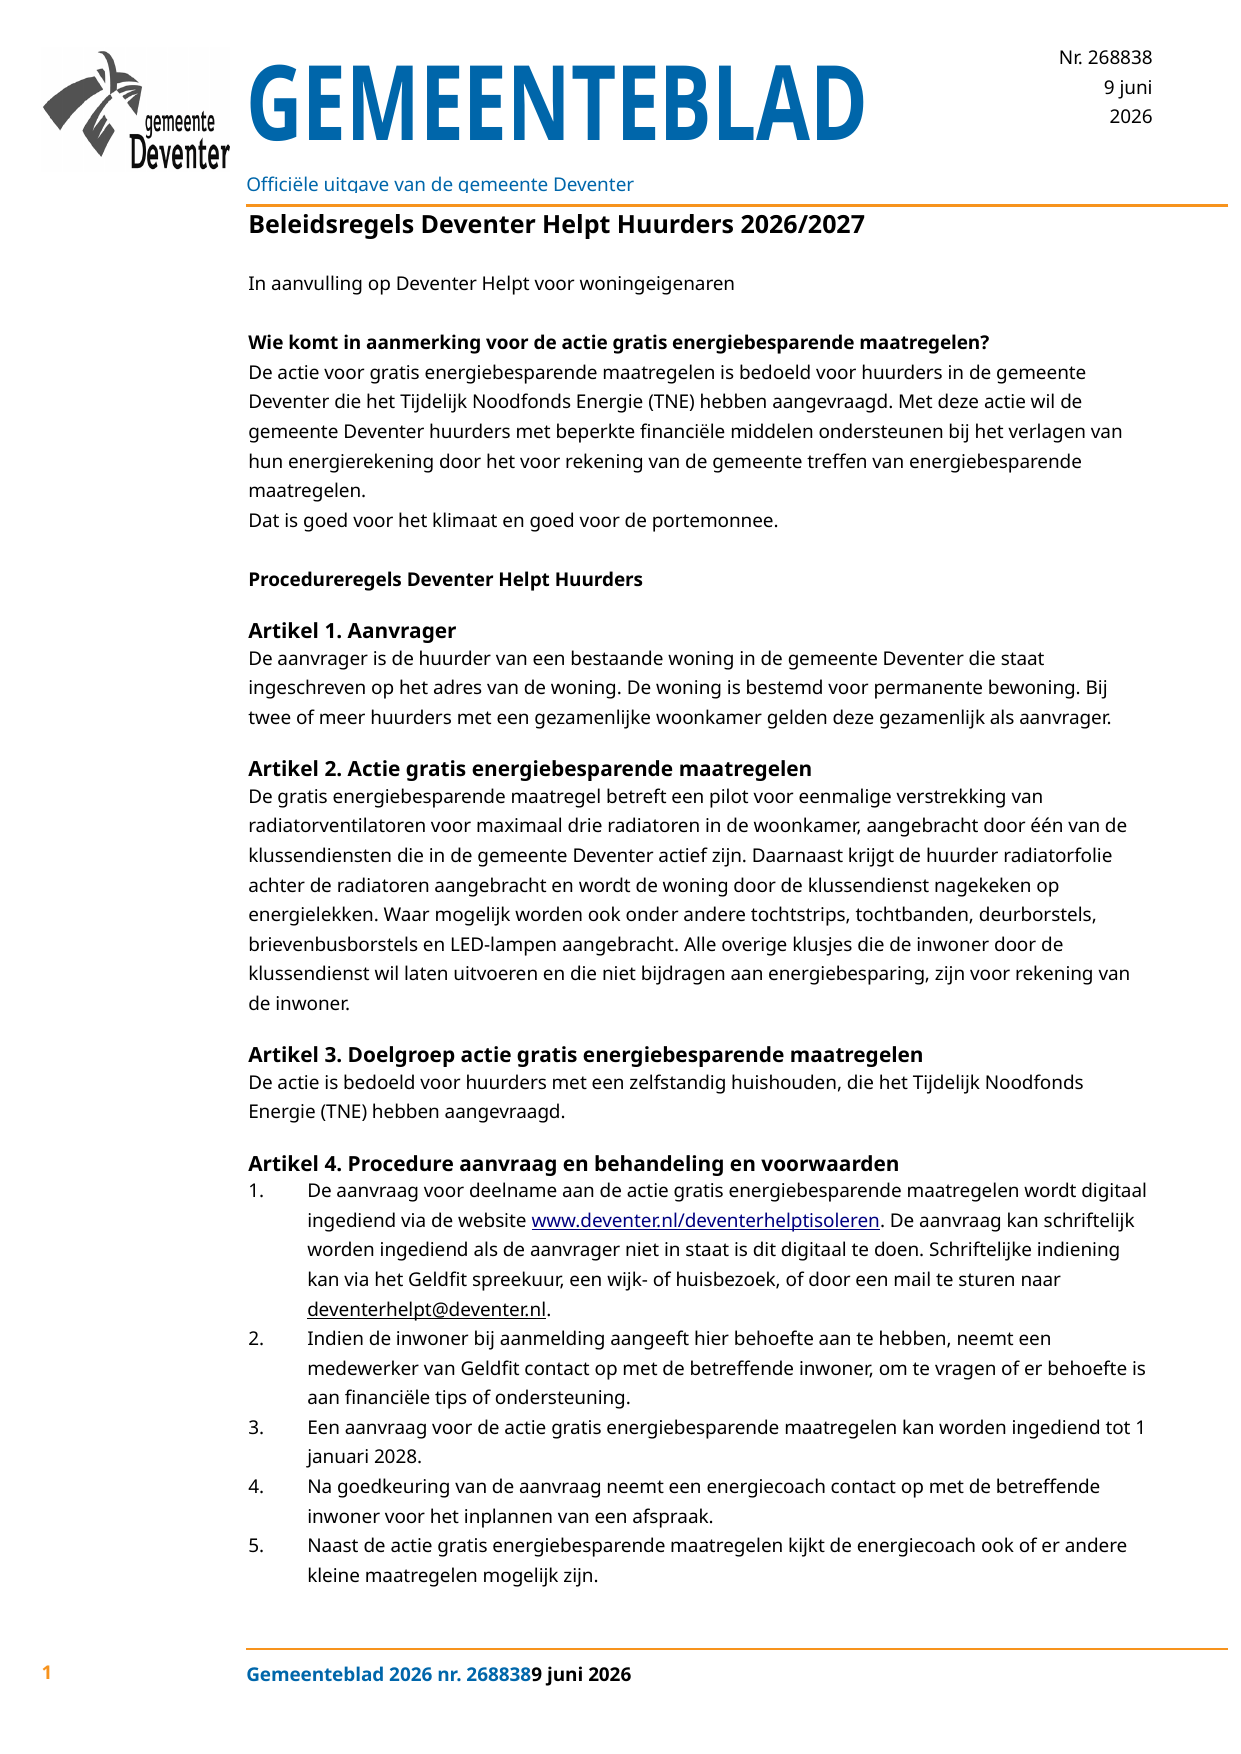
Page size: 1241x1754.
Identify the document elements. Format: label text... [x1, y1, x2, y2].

list Indien de inwoner bij aanmelding aangeeft hier behoefte aan te hebben, neemt een medewerker van Geldfit contact op met de betreffende inwoner, om te vragen of er behoefte is aan financiële tips of ondersteuning. [248, 1325, 1152, 1410]
picture [41, 47, 231, 172]
text Wie komt in aanmerking voor de actie gratis energiebesparende maatregelen? [248, 329, 1152, 355]
text De gratis energiebesparende maatregel betreft een pilot voor eenmalige verstrekking van radiatorventilatoren voor maximaal drie radiatoren in de woonkamer, aangebracht door één van de klussendiensten die in de gemeente Deventer actief zijn. Daarnaast krijgt de huurder radiatorfolie achter de radiatoren aangebracht en wordt de woning door de klussendienst nagekeken op energielekken. Waar mogelijk worden ook onder andere tochtstrips, tochtbanden, deurborstels, brievenbusborstels en LED-lampen aangebracht. Alle overige klusjes die de inwoner door de klussendienst wil laten uitvoeren en die niet bijdragen aan energiebesparing, zijn voor rekening van de inwoner. [248, 783, 1152, 1016]
text De actie voor gratis energiebesparende maatregelen is bedoeld voor huurders in de gemeente Deventer die het Tijdelijk Noodfonds Energie (TNE) hebben aangevraagd. Met deze actie wil de gemeente Deventer huurders met beperkte financiële middelen ondersteunen bij het verlagen van hun energierekening door het voor rekening van de gemeente treffen van energiebesparende maatregelen. [248, 359, 1152, 503]
text De aanvrager is de huurder van een bestaande woning in de gemeente Deventer die staat ingeschreven op het adres van de woning. De woning is bestemd voor permanente bewoning. Bij twee of meer huurders met een gezamenlijke woonkamer gelden deze gezamenlijk als aanvrager. [248, 645, 1152, 730]
text Dat is goed voor het klimaat en goed voor de portemonnee. [248, 507, 1152, 533]
text De actie is bedoeld voor huurders met een zelfstandig huishouden, die het Tijdelijk Noodfonds Energie (TNE) hebben aangevraagd. [248, 1069, 1152, 1124]
list Na goedkeuring van de aanvraag neemt een energiecoach contact op met de betreffende inwoner voor het inplannen van een afspraak. [248, 1473, 1152, 1528]
text Artikel 3. Doelgroep actie gratis energiebesparende maatregelen [248, 1041, 1152, 1069]
text Procedureregels Deventer Helpt Huurders [248, 566, 1152, 592]
list Naast de actie gratis energiebesparende maatregelen kijkt de energiecoach ook of er andere kleine maatregelen mogelijk zijn. [248, 1532, 1152, 1588]
text Artikel 2. Actie gratis energiebesparende maatregelen [248, 754, 1152, 783]
text In aanvulling op Deventer Helpt voor woningeigenaren [248, 270, 1152, 296]
text Artikel 4. Procedure aanvraag en behandeling en voorwaarden [248, 1149, 1152, 1177]
list Een aanvraag voor de actie gratis energiebesparende maatregelen kan worden ingediend tot 1 januari 2028. [248, 1414, 1152, 1469]
text Beleidsregels Deventer Helpt Huurders 2026/2027 [248, 207, 1152, 241]
list De aanvraag voor deelname aan de actie gratis energiebesparende maatregelen wordt digitaal ingediend via de website www.deventer.nl/deventerhelptisoleren. De aanvraag kan schriftelijk worden ingediend als de aanvrager niet in staat is dit digitaal te doen. Schriftelijke indiening kan via het Geldfit spreekuur, een wijk- of huisbezoek, of door een mail te sturen naar deventerhelpt@deventer.nl. [248, 1177, 1152, 1321]
text Artikel 1. Aanvrager [248, 617, 1152, 645]
